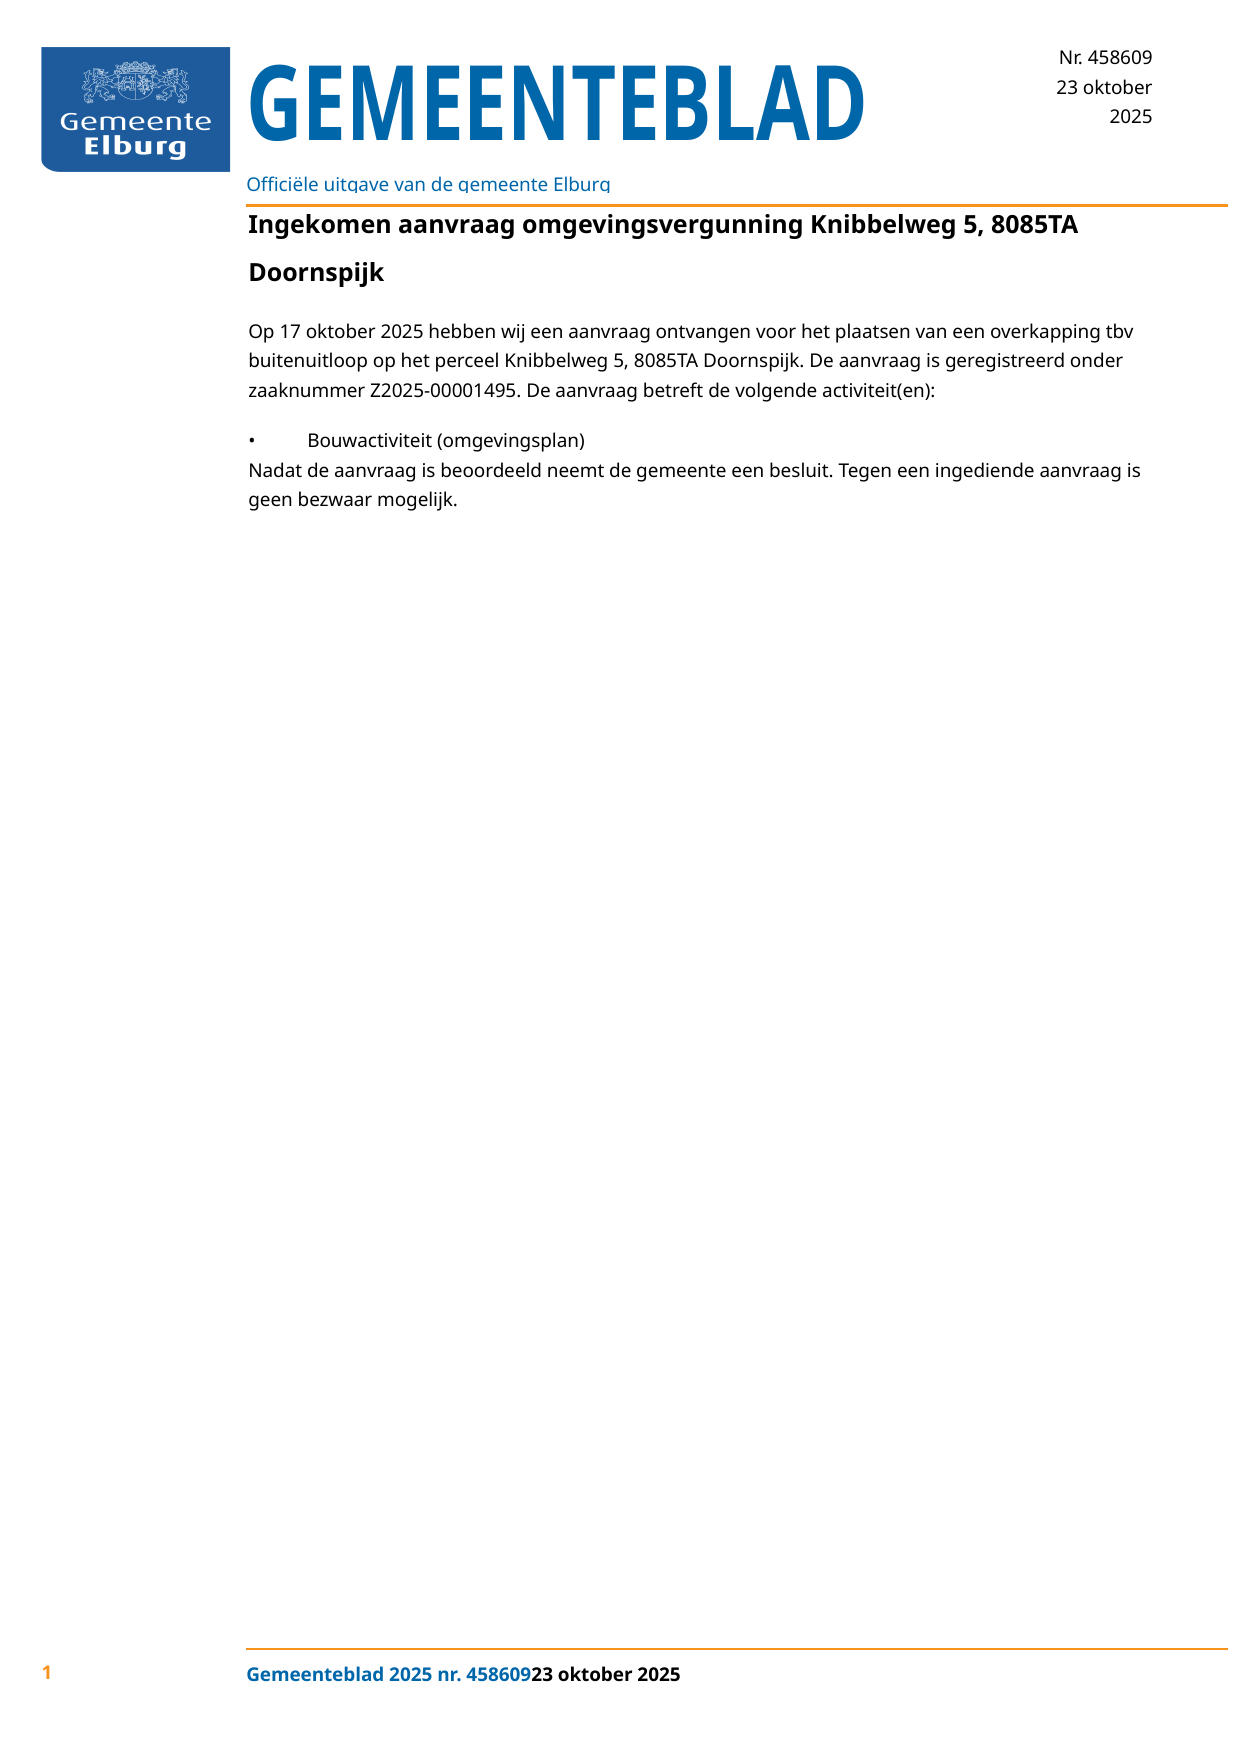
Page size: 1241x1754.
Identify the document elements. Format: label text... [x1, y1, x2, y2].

text Nadat de aanvraag is beoordeeld neemt de gemeente een besluit. Tegen een ingediende aanvraag is geen bezwaar mogelijk. [248, 457, 1152, 512]
text Ingekomen aanvraag omgevingsvergunning Knibbelweg 5, 8085TA Doornspijk [248, 207, 1152, 288]
picture [41, 47, 231, 172]
list Bouwactiviteit (omgevingsplan) [248, 427, 1152, 453]
text Op 17 oktober 2025 hebben wij een aanvraag ontvangen voor het plaatsen van een overkapping tbv buitenuitloop op het perceel Knibbelweg 5, 8085TA Doornspijk. De aanvraag is geregistreerd onder zaaknummer Z2025-00001495. De aanvraag betreft de volgende activiteit(en): [248, 318, 1152, 403]
